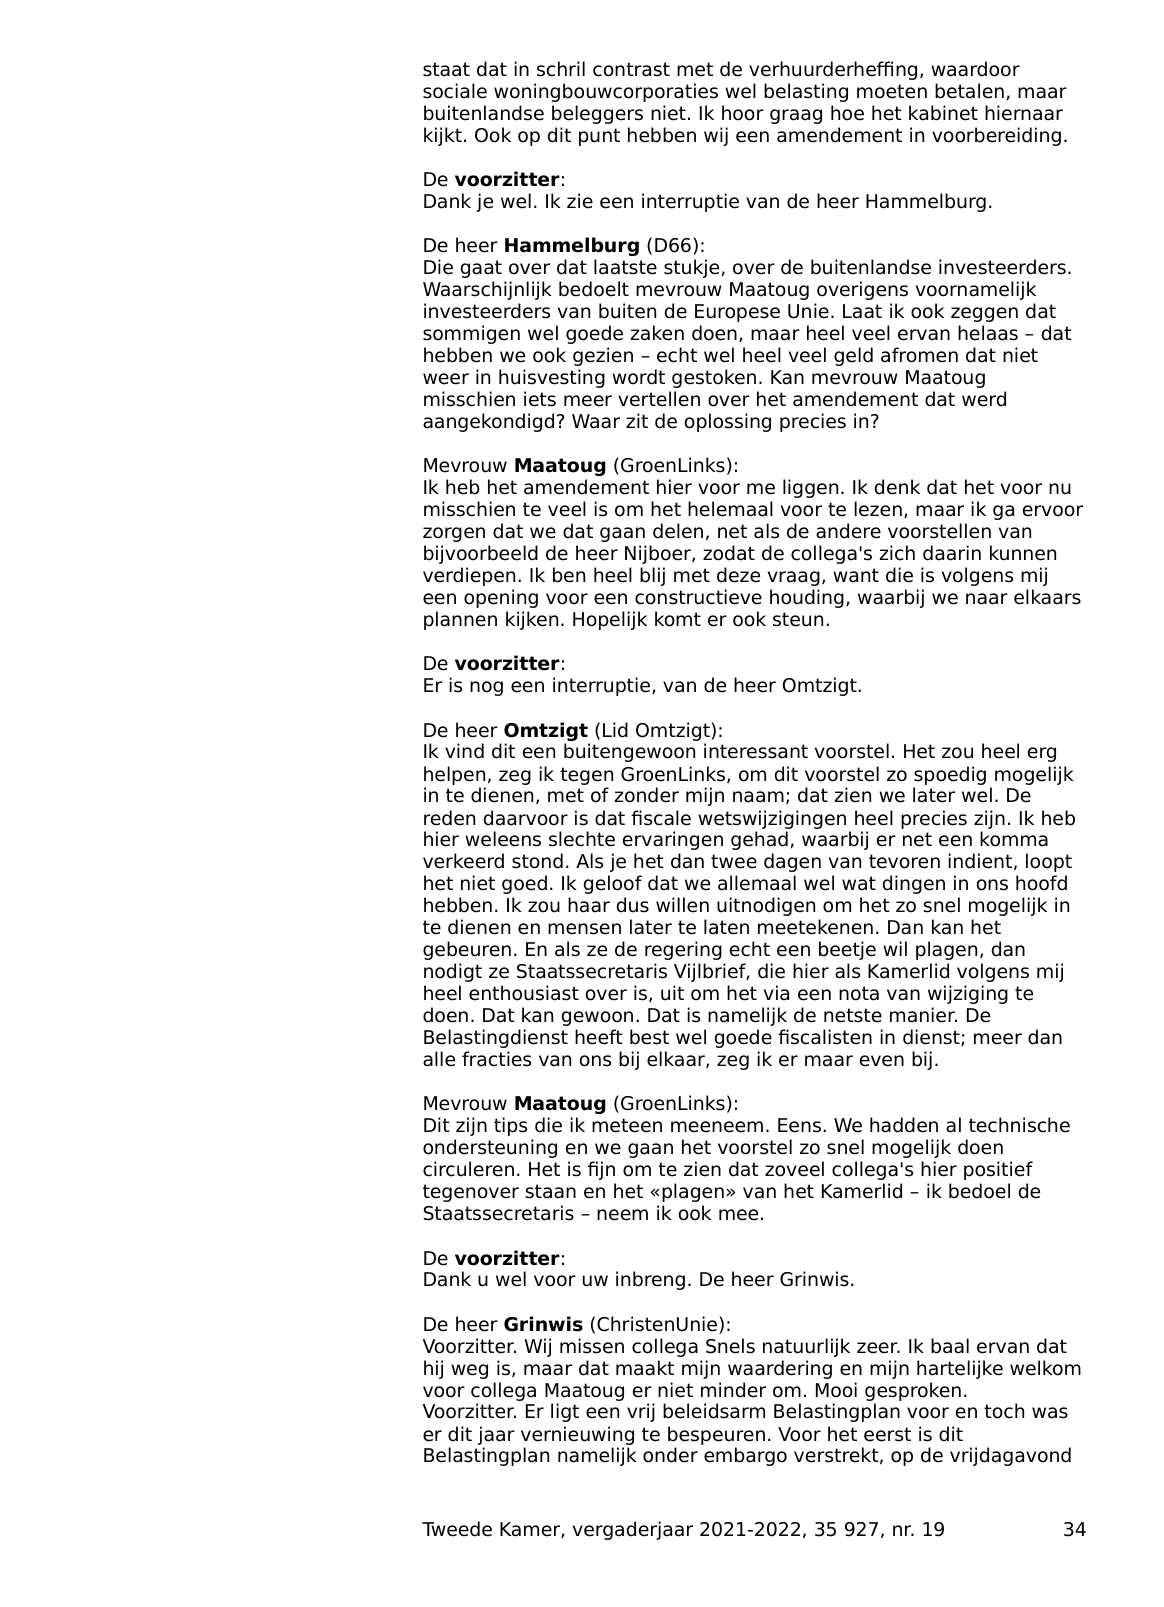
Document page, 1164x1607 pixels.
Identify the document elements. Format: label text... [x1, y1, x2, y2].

text Ik vind dit een buitengewoon interessant voorstel. Het zou heel erg helpen, zeg ik tegen GroenLinks, om dit voorstel zo spoedig mogelijk in te dienen, met of zonder mijn naam; dat zien we later wel. De reden daarvoor is dat fiscale wetswijzigingen heel precies zijn. Ik heb hier weleens slechte ervaringen gehad, waarbij er net een komma verkeerd stond. Als je het dan twee dagen van tevoren indient, loopt het niet goed. Ik geloof dat we allemaal wel wat dingen in ons hoofd hebben. Ik zou haar dus willen uitnodigen om het zo snel mogelijk in te dienen en mensen later te laten meetekenen. Dan kan het gebeuren. En als ze de regering echt een beetje wil plagen, dan nodigt ze Staatssecretaris Vijlbrief, die hier als Kamerlid volgens mij heel enthousiast over is, uit om het via een nota van wijziging te doen. Dat kan gewoon. Dat is namelijk de netste manier. De Belastingdienst heeft best wel goede fiscalisten in dienst; meer dan alle fracties van ons bij elkaar, zeg ik er maar even bij. [422, 741, 1087, 1071]
text Voorzitter. Wij missen collega Snels natuurlijk zeer. Ik baal ervan dat hij weg is, maar dat maakt mijn waardering en mijn hartelijke welkom voor collega Maatoug er niet minder om. Mooi gesproken. [422, 1336, 1087, 1401]
text Dank je wel. Ik zie een interruptie van de heer Hammelburg. [422, 191, 1087, 213]
text De heer Hammelburg (D66): [422, 235, 1087, 257]
text De voorzitter: [422, 653, 1087, 675]
text Dank u wel voor uw inbreng. De heer Grinwis. [422, 1269, 1087, 1291]
text Dit zijn tips die ik meteen meeneem. Eens. We hadden al technische ondersteuning en we gaan het voorstel zo snel mogelijk doen circuleren. Het is fijn om te zien dat zoveel collega's hier positief tegenover staan en het «plagen» van het Kamerlid – ik bedoel de Staatssecretaris – neem ik ook mee. [422, 1115, 1087, 1225]
text staat dat in schril contrast met de verhuurderheffing, waardoor sociale woningbouwcorporaties wel belasting moeten betalen, maar buitenlandse beleggers niet. Ik hoor graag hoe het kabinet hiernaar kijkt. Ook op dit punt hebben wij een amendement in voorbereiding. [422, 59, 1087, 147]
text De heer Omtzigt (Lid Omtzigt): [422, 719, 1087, 741]
text De voorzitter: [422, 169, 1087, 191]
text Die gaat over dat laatste stukje, over de buitenlandse investeerders. Waarschijnlijk bedoelt mevrouw Maatoug overigens voornamelijk investeerders van buiten de Europese Unie. Laat ik ook zeggen dat sommigen wel goede zaken doen, maar heel veel ervan helaas – dat hebben we ook gezien – echt wel heel veel geld afromen dat niet weer in huisvesting wordt gestoken. Kan mevrouw Maatoug misschien iets meer vertellen over het amendement dat werd aangekondigd? Waar zit de oplossing precies in? [422, 257, 1087, 433]
text Er is nog een interruptie, van de heer Omtzigt. [422, 675, 1087, 697]
text De heer Grinwis (ChristenUnie): [422, 1313, 1087, 1336]
text De voorzitter: [422, 1247, 1087, 1269]
text Mevrouw Maatoug (GroenLinks): [422, 1093, 1087, 1115]
text Mevrouw Maatoug (GroenLinks): [422, 455, 1087, 477]
text Voorzitter. Er ligt een vrij beleidsarm Belastingplan voor en toch was er dit jaar vernieuwing te bespeuren. Voor het eerst is dit Belastingplan namelijk onder embargo verstrekt, op de vrijdagavond [422, 1401, 1087, 1467]
text Ik heb het amendement hier voor me liggen. Ik denk dat het voor nu misschien te veel is om het helemaal voor te lezen, maar ik ga ervoor zorgen dat we dat gaan delen, net als de andere voorstellen van bijvoorbeeld de heer Nijboer, zodat de collega's zich daarin kunnen verdiepen. Ik ben heel blij met deze vraag, want die is volgens mij een opening voor een constructieve houding, waarbij we naar elkaars plannen kijken. Hopelijk komt er ook steun. [422, 477, 1087, 631]
